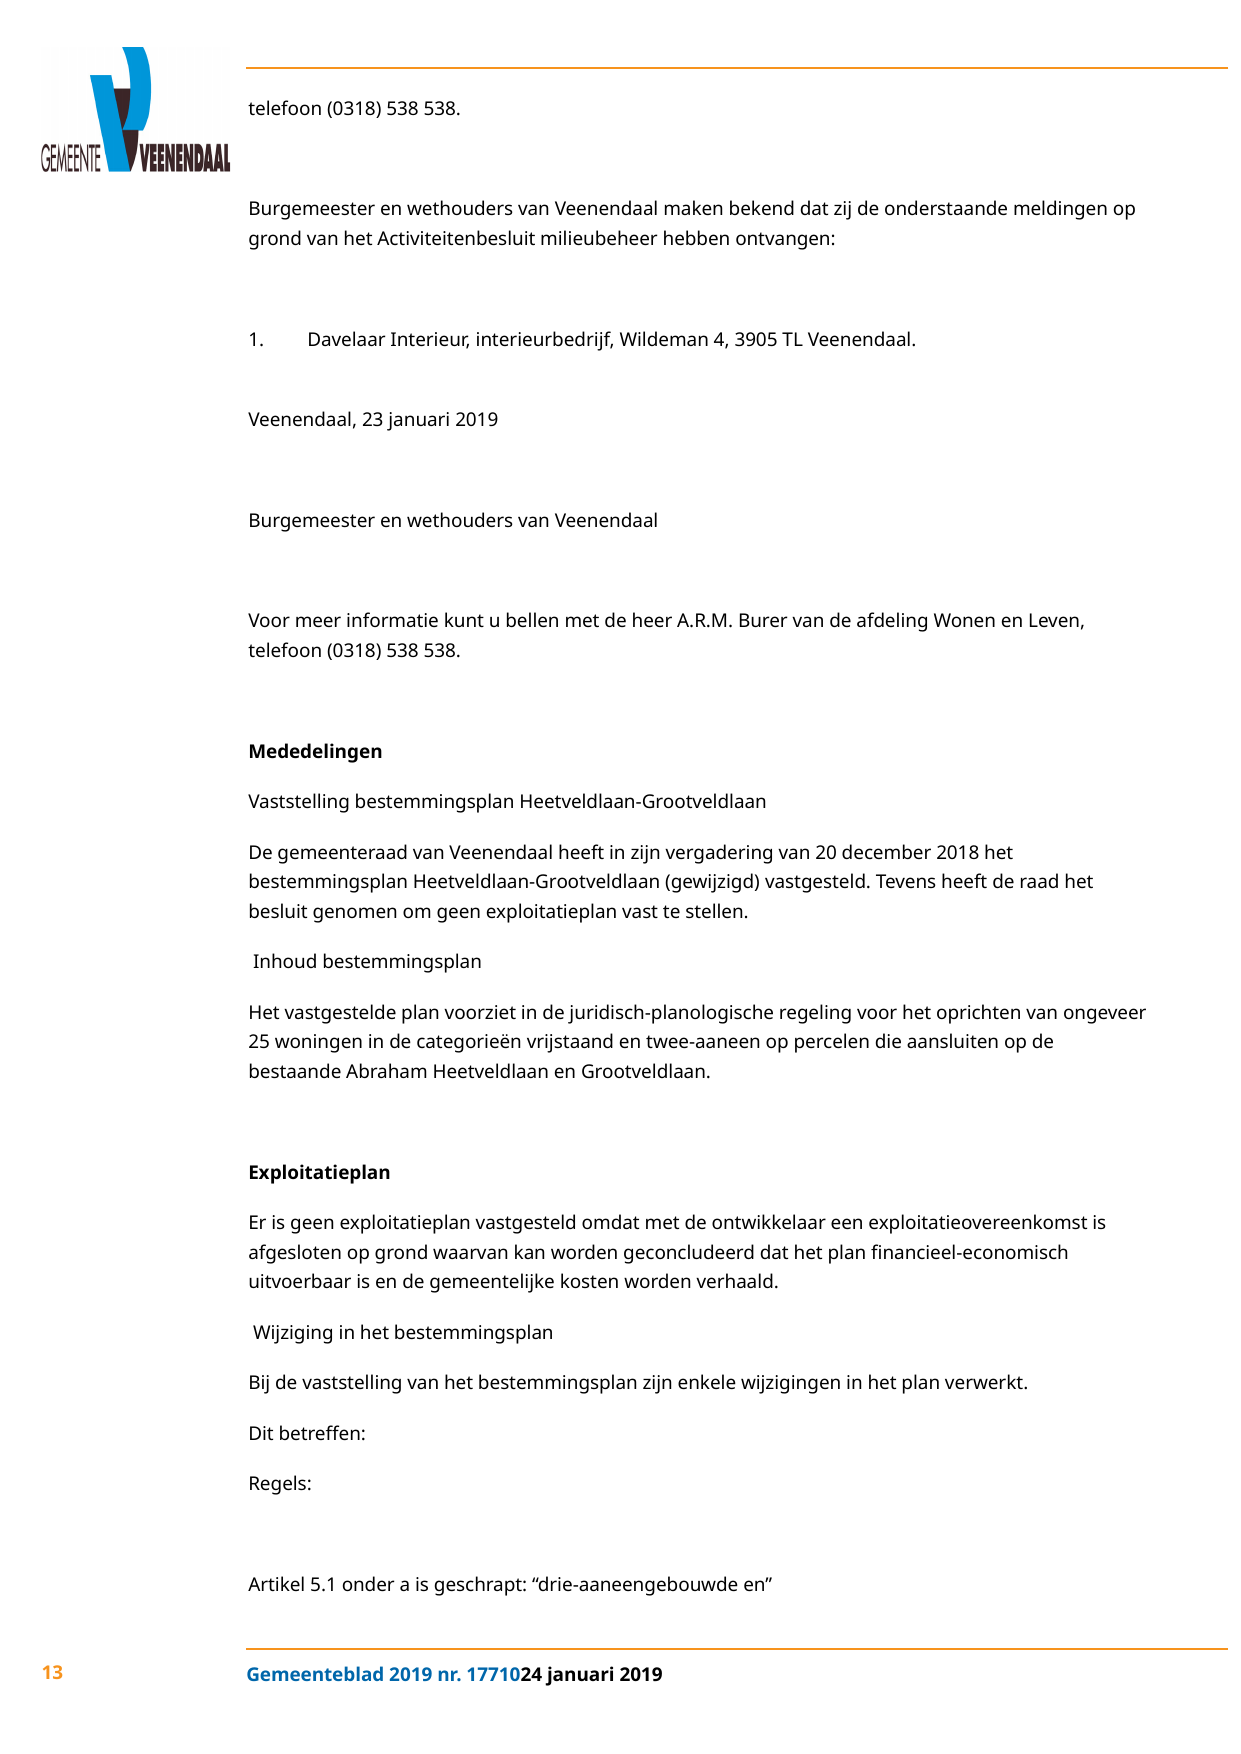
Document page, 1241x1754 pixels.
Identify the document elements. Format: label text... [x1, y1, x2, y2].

text Mededelingen [248, 738, 1152, 764]
text Wijziging in het bestemmingsplan [248, 1319, 1152, 1345]
text Regels: [248, 1470, 1152, 1496]
picture [123, 47, 231, 172]
text Het vastgestelde plan voorziet in de juridisch-planologische regeling voor het oprichten van ongeveer 25 woningen in de categorieën vrijstaand en twee-aaneen op percelen die aansluiten op de bestaande Abraham Heetveldlaan en Grootveldlaan. [248, 999, 1152, 1084]
text telefoon (0318) 538 538. [248, 95, 1152, 121]
list Davelaar Interieur, interieurbedrijf, Wildeman 4, 3905 TL Veenendaal. [248, 326, 1152, 352]
picture [41, 47, 130, 172]
text Exploitatieplan [248, 1159, 1152, 1185]
text Inhoud bestemmingsplan [248, 948, 1152, 974]
text Bij de vaststelling van het bestemmingsplan zijn enkele wijzigingen in het plan verwerkt. [248, 1369, 1152, 1395]
text De gemeenteraad van Veenendaal heeft in zijn vergadering van 20 december 2018 het bestemmingsplan Heetveldlaan-Grootveldlaan (gewijzigd) vastgesteld. Tevens heeft de raad het besluit genomen om geen exploitatieplan vast te stellen. [248, 839, 1152, 924]
text Vaststelling bestemmingsplan Heetveldlaan-Grootveldlaan [248, 788, 1152, 814]
text Dit betreffen: [248, 1420, 1152, 1446]
text Burgemeester en wethouders van Veenendaal maken bekend dat zij de onderstaande meldingen op grond van het Activiteitenbesluit milieubeheer hebben ontvangen: [248, 196, 1152, 251]
text Er is geen exploitatieplan vastgesteld omdat met de ontwikkelaar een exploitatieovereenkomst is afgesloten op grond waarvan kan worden geconcludeerd dat het plan financieel-economisch uitvoerbaar is en de gemeentelijke kosten worden verhaald. [248, 1209, 1152, 1294]
text Burgemeester en wethouders van Veenendaal [248, 507, 1152, 533]
text Voor meer informatie kunt u bellen met de heer A.R.M. Burer van de afdeling Wonen en Leven, telefoon (0318) 538 538. [248, 608, 1152, 663]
text Artikel 5.1 onder a is geschrapt: “drie-aaneengebouwde en” [248, 1571, 1152, 1597]
text Veenendaal, 23 januari 2019 [248, 406, 1152, 432]
